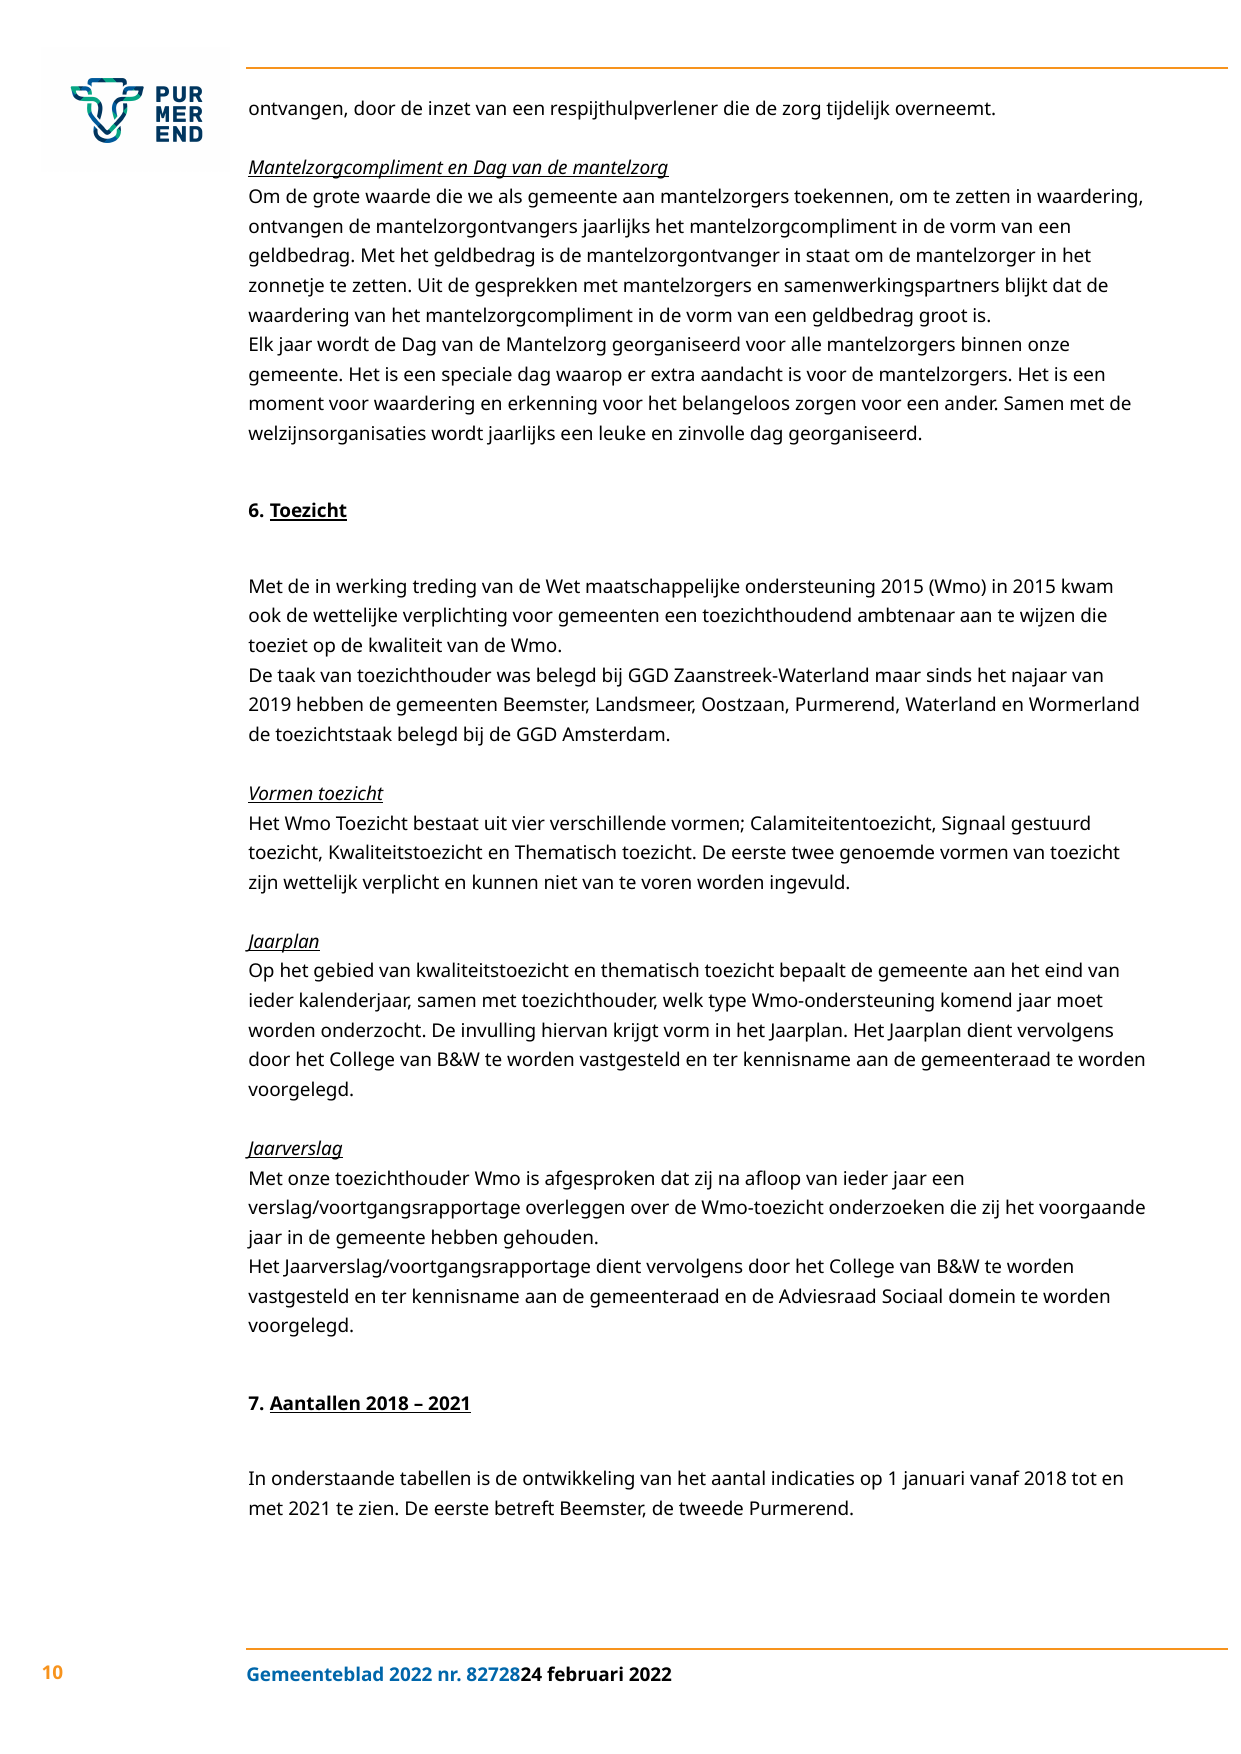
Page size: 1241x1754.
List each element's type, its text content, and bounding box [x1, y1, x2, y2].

text ontvangen, door de inzet van een respijthulpverlener die de zorg tijdelijk overneemt. [248, 95, 1152, 121]
text Het Wmo Toezicht bestaat uit vier verschillende vormen; Calamiteitentoezicht, Signaal gestuurd toezicht, Kwaliteitstoezicht en Thematisch toezicht. De eerste twee genoemde vormen van toezicht zijn wettelijk verplicht en kunnen niet van te voren worden ingevuld. [248, 810, 1152, 895]
text Jaarverslag [248, 1135, 1152, 1161]
text De taak van toezichthouder was belegd bij GGD Zaanstreek-Waterland maar sinds het najaar van 2019 hebben de gemeenten Beemster, Landsmeer, Oostzaan, Purmerend, Waterland en Wormerland de toezichtstaak belegd bij de GGD Amsterdam. [248, 662, 1152, 747]
text 6. Toezicht [248, 495, 1152, 524]
text Om de grote waarde die we als gemeente aan mantelzorgers toekennen, om te zetten in waardering, ontvangen de mantelzorgontvangers jaarlijks het mantelzorgcompliment in de vorm van een geldbedrag. Met het geldbedrag is de mantelzorgontvanger in staat om de mantelzorger in het zonnetje te zetten. Uit de gesprekken met mantelzorgers en samenwerkingspartners blijkt dat de waardering van het mantelzorgcompliment in de vorm van een geldbedrag groot is. [248, 183, 1152, 328]
text In onderstaande tabellen is de ontwikkeling van het aantal indicaties op 1 januari vanaf 2018 tot en met 2021 te zien. De eerste betreft Beemster, de tweede Purmerend. [248, 1466, 1152, 1521]
text Vormen toezicht [248, 780, 1152, 806]
text 7. Aantallen 2018 – 2021 [248, 1388, 1152, 1416]
text Het Jaarverslag/voortgangsrapportage dient vervolgens door het College van B&W te worden vastgesteld en ter kennisname aan de gemeenteraad en de Adviesraad Sociaal domein te worden voorgelegd. [248, 1253, 1152, 1338]
text Mantelzorgcompliment en Dag van de mantelzorg [248, 154, 1152, 180]
text Met de in werking treding van de Wet maatschappelijke ondersteuning 2015 (Wmo) in 2015 kwam ook de wettelijke verplichting voor gemeenten een toezichthoudend ambtenaar aan te wijzen die toeziet op de kwaliteit van de Wmo. [248, 573, 1152, 658]
text Op het gebied van kwaliteitstoezicht en thematisch toezicht bepaalt de gemeente aan het eind van ieder kalenderjaar, samen met toezichthouder, welk type Wmo-ondersteuning komend jaar moet worden onderzocht. De invulling hiervan krijgt vorm in het Jaarplan. Het Jaarplan dient vervolgens door het College van B&W te worden vastgesteld en ter kennisname aan de gemeenteraad te worden voorgelegd. [248, 958, 1152, 1102]
text Elk jaar wordt de Dag van de Mantelzorg georganiseerd voor alle mantelzorgers binnen onze gemeente. Het is een speciale dag waarop er extra aandacht is voor de mantelzorgers. Het is een moment voor waardering en erkenning voor het belangeloos zorgen voor een ander. Samen met de welzijnsorganisaties wordt jaarlijks een leuke en zinvolle dag georganiseerd. [248, 331, 1152, 446]
text Jaarplan [248, 928, 1152, 954]
picture [41, 47, 231, 172]
text Met onze toezichthouder Wmo is afgesproken dat zij na afloop van ieder jaar een verslag/voortgangsrapportage overleggen over de Wmo-toezicht onderzoeken die zij het voorgaande jaar in de gemeente hebben gehouden. [248, 1165, 1152, 1250]
